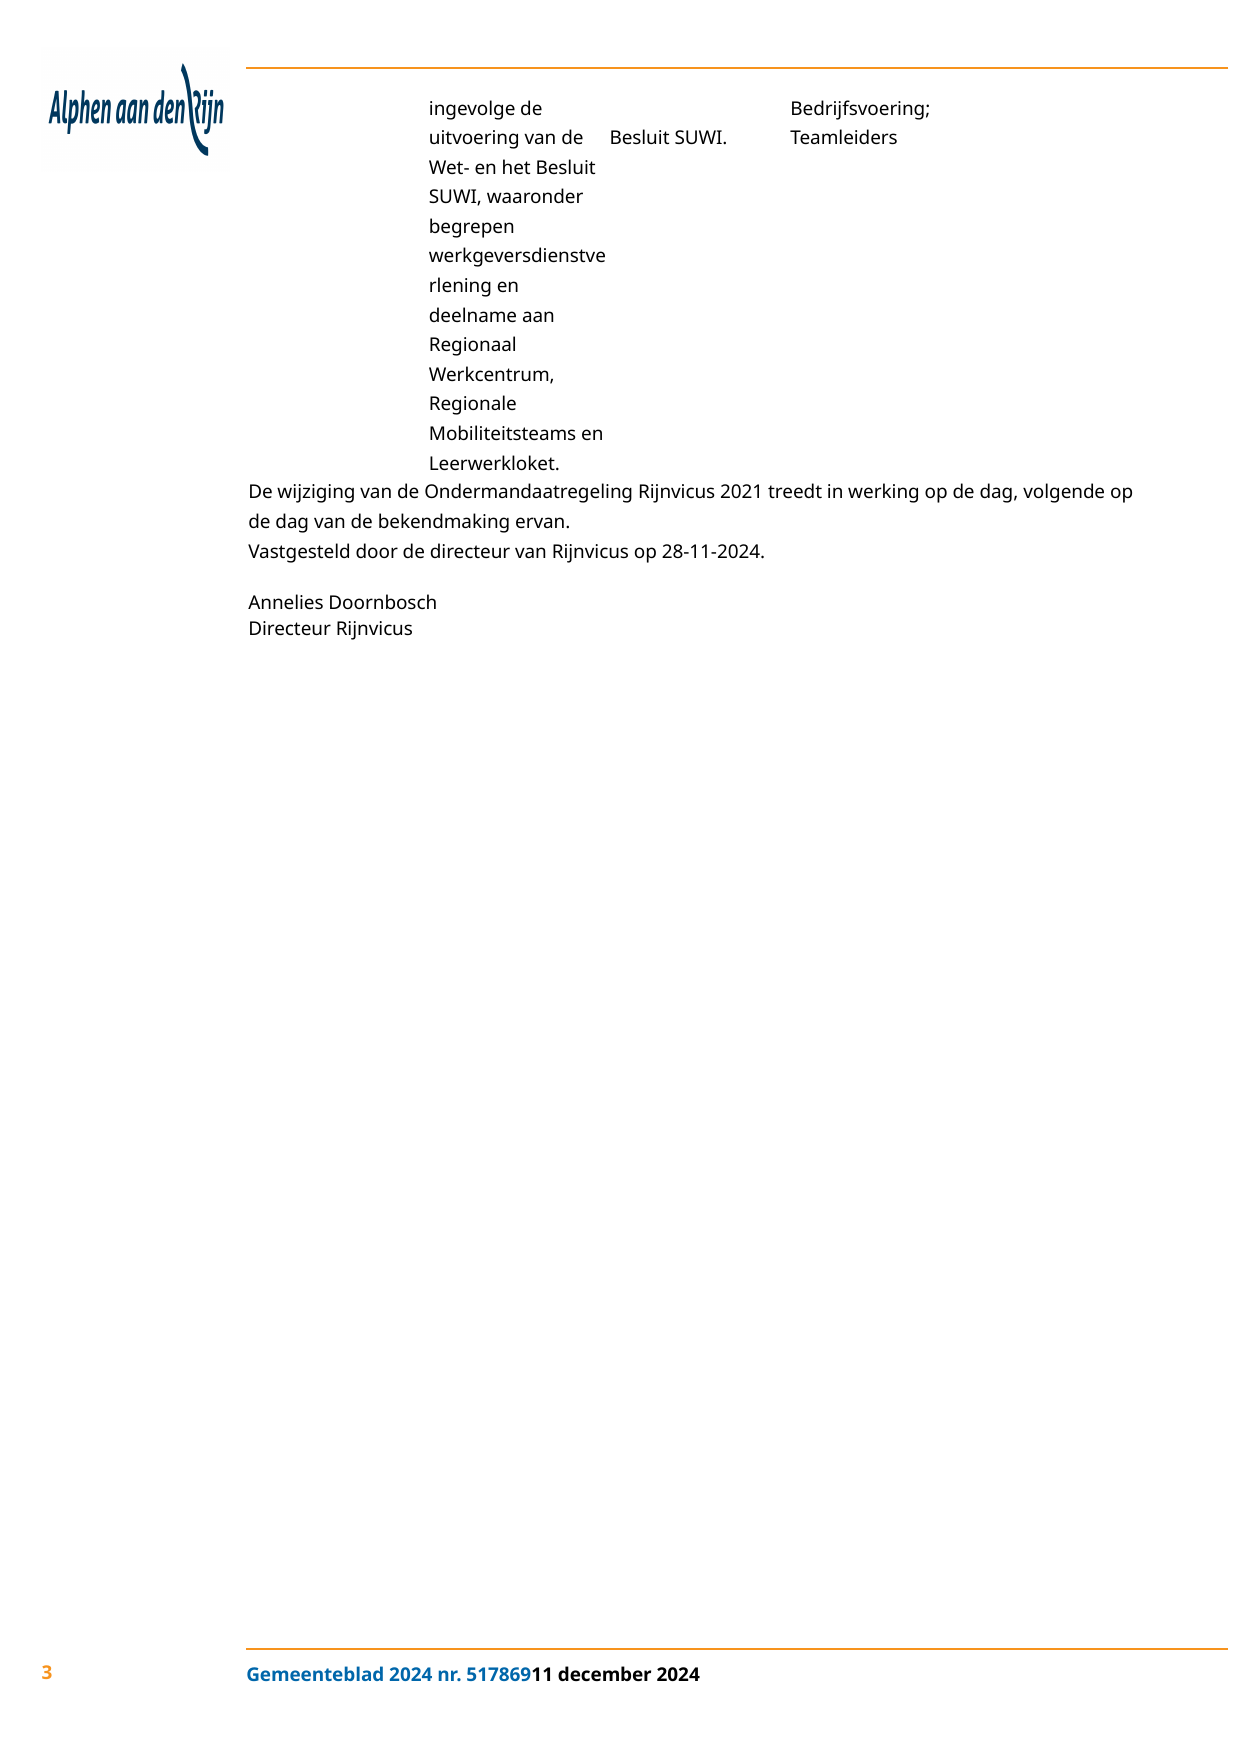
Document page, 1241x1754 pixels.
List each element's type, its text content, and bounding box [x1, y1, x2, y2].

picture [41, 47, 231, 172]
table_cell Besluit SUWI. [609, 95, 790, 476]
text De wijziging van de Ondermandaatregeling Rijnvicus 2021 treedt in werking op de dag, volgende op de dag van de bekendmaking ervan. [248, 479, 1152, 534]
table_cell [248, 95, 429, 476]
text Vastgesteld door de directeur van Rijnvicus op 28-11-2024. [248, 538, 1152, 564]
table_cell ingevolge de uitvoering van de Wet- en het Besluit SUWI, waaronder begrepen werkgeversdienstverlening en deelname aan Regionaal Werkcentrum, Regionale Mobiliteitsteams en Leerwerkloket. [429, 95, 609, 476]
text Annelies Doornbosch [248, 589, 1152, 615]
table_cell [971, 95, 1152, 476]
table_cell Bedrijfsvoering; Teamleiders [790, 95, 971, 476]
text Directeur Rijnvicus [248, 615, 1152, 641]
